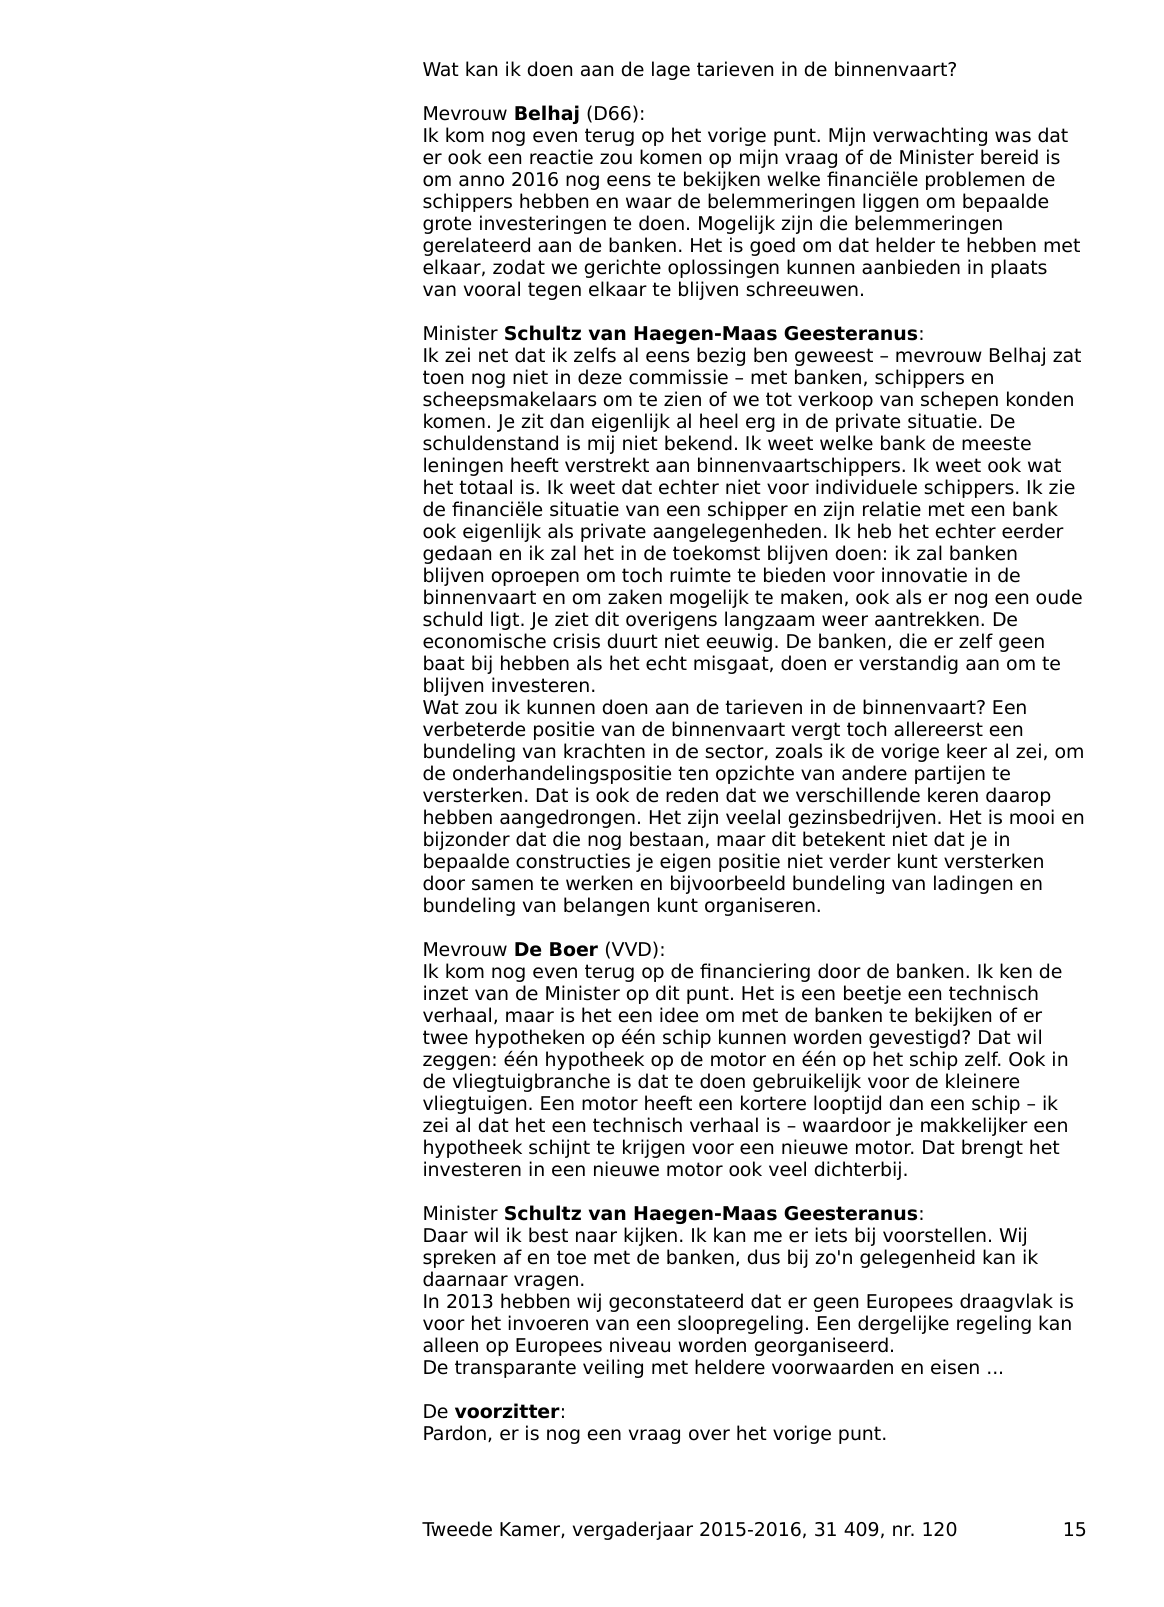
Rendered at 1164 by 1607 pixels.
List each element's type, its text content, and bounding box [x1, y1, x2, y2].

text De transparante veiling met heldere voorwaarden en eisen ... [422, 1357, 1087, 1379]
text Daar wil ik best naar kijken. Ik kan me er iets bij voorstellen. Wij spreken af en toe met de banken, dus bij zo'n gelegenheid kan ik daarnaar vragen. [422, 1225, 1087, 1291]
text Wat zou ik kunnen doen aan de tarieven in de binnenvaart? Een verbeterde positie van de binnenvaart vergt toch allereerst een bundeling van krachten in de sector, zoals ik de vorige keer al zei, om de onderhandelingspositie ten opzichte van andere partijen te versterken. Dat is ook de reden dat we verschillende keren daarop hebben aangedrongen. Het zijn veelal gezinsbedrijven. Het is mooi en bijzonder dat die nog bestaan, maar dit betekent niet dat je in bepaalde constructies je eigen positie niet verder kunt versterken door samen te werken en bijvoorbeeld bundeling van ladingen en bundeling van belangen kunt organiseren. [422, 697, 1087, 917]
text Pardon, er is nog een vraag over het vorige punt. [422, 1423, 1087, 1445]
text De voorzitter: [422, 1401, 1087, 1423]
text In 2013 hebben wij geconstateerd dat er geen Europees draagvlak is voor het invoeren van een sloopregeling. Een dergelijke regeling kan alleen op Europees niveau worden georganiseerd. [422, 1291, 1087, 1357]
text Minister Schultz van Haegen-Maas Geesteranus: [422, 323, 1087, 345]
text Mevrouw Belhaj (D66): [422, 103, 1087, 125]
text Mevrouw De Boer (VVD): [422, 939, 1087, 961]
text Minister Schultz van Haegen-Maas Geesteranus: [422, 1203, 1087, 1225]
text Wat kan ik doen aan de lage tarieven in de binnenvaart? [422, 59, 1087, 81]
text Ik zei net dat ik zelfs al eens bezig ben geweest – mevrouw Belhaj zat toen nog niet in deze commissie – met banken, schippers en scheepsmakelaars om te zien of we tot verkoop van schepen konden komen. Je zit dan eigenlijk al heel erg in de private situatie. De schuldenstand is mij niet bekend. Ik weet welke bank de meeste leningen heeft verstrekt aan binnenvaartschippers. Ik weet ook wat het totaal is. Ik weet dat echter niet voor individuele schippers. Ik zie de financiële situatie van een schipper en zijn relatie met een bank ook eigenlijk als private aangelegenheden. Ik heb het echter eerder gedaan en ik zal het in de toekomst blijven doen: ik zal banken blijven oproepen om toch ruimte te bieden voor innovatie in de binnenvaart en om zaken mogelijk te maken, ook als er nog een oude schuld ligt. Je ziet dit overigens langzaam weer aantrekken. De economische crisis duurt niet eeuwig. De banken, die er zelf geen baat bij hebben als het echt misgaat, doen er verstandig aan om te blijven investeren. [422, 345, 1087, 697]
text Ik kom nog even terug op het vorige punt. Mijn verwachting was dat er ook een reactie zou komen op mijn vraag of de Minister bereid is om anno 2016 nog eens te bekijken welke financiële problemen de schippers hebben en waar de belemmeringen liggen om bepaalde grote investeringen te doen. Mogelijk zijn die belemmeringen gerelateerd aan de banken. Het is goed om dat helder te hebben met elkaar, zodat we gerichte oplossingen kunnen aanbieden in plaats van vooral tegen elkaar te blijven schreeuwen. [422, 125, 1087, 301]
text Ik kom nog even terug op de financiering door de banken. Ik ken de inzet van de Minister op dit punt. Het is een beetje een technisch verhaal, maar is het een idee om met de banken te bekijken of er twee hypotheken op één schip kunnen worden gevestigd? Dat wil zeggen: één hypotheek op de motor en één op het schip zelf. Ook in de vliegtuigbranche is dat te doen gebruikelijk voor de kleinere vliegtuigen. Een motor heeft een kortere looptijd dan een schip – ik zei al dat het een technisch verhaal is – waardoor je makkelijker een hypotheek schijnt te krijgen voor een nieuwe motor. Dat brengt het investeren in een nieuwe motor ook veel dichterbij. [422, 961, 1087, 1181]
